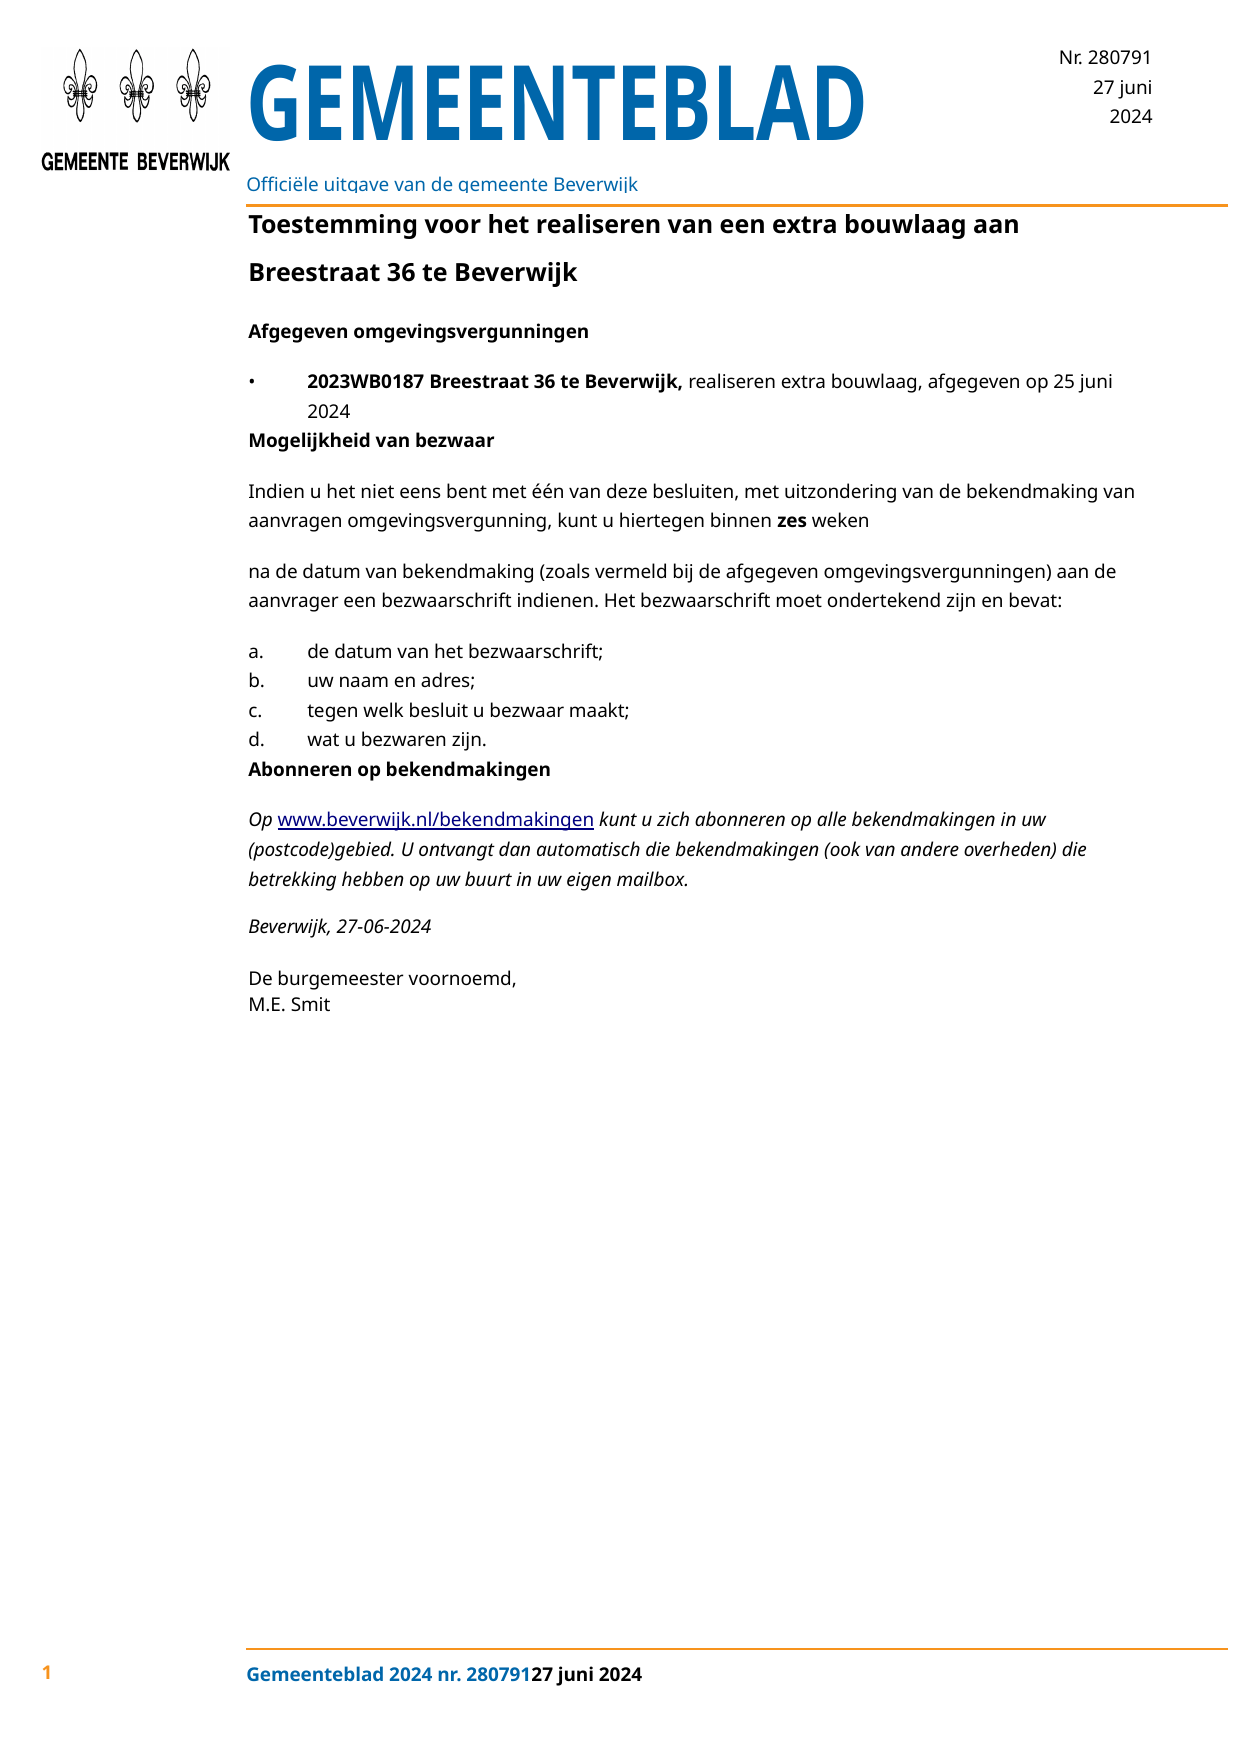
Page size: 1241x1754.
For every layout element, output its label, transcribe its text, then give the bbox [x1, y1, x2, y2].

text De burgemeester voornoemd, [248, 965, 1152, 991]
list 2023WB0187 Breestraat 36 te Beverwijk, realiseren extra bouwlaag, afgegeven op 25 juni 2024 [248, 368, 1152, 424]
text na de datum van bekendmaking (zoals vermeld bij de afgegeven omgevingsvergunningen) aan de aanvrager een bezwaarschrift indienen. Het bezwaarschrift moet ondertekend zijn en bevat: [248, 558, 1152, 613]
text Abonneren op bekendmakingen [248, 756, 1152, 782]
text Beverwijk, 27-06-2024 [248, 914, 1152, 939]
text Mogelijkheid van bezwaar [248, 427, 1152, 453]
list wat u bezwaren zijn. [248, 727, 1152, 752]
text Afgegeven omgevingsvergunningen [248, 318, 1152, 344]
picture [41, 47, 231, 172]
text Op www.beverwijk.nl/bekendmakingen kunt u zich abonneren op alle bekendmakingen in uw (postcode)gebied. U ontvangt dan automatisch die bekendmakingen (ook van andere overheden) die betrekking hebben op uw buurt in uw eigen mailbox. [248, 807, 1152, 892]
list tegen welk besluit u bezwaar maakt; [248, 697, 1152, 723]
list uw naam en adres; [248, 667, 1152, 693]
text Toestemming voor het realiseren van een extra bouwlaag aan Breestraat 36 te Beverwijk [248, 207, 1152, 288]
text Indien u het niet eens bent met één van deze besluiten, met uitzondering van de bekendmaking van aanvragen omgevingsvergunning, kunt u hiertegen binnen zes weken [248, 478, 1152, 533]
list de datum van het bezwaarschrift; [248, 638, 1152, 664]
text M.E. Smit [248, 991, 1152, 1017]
